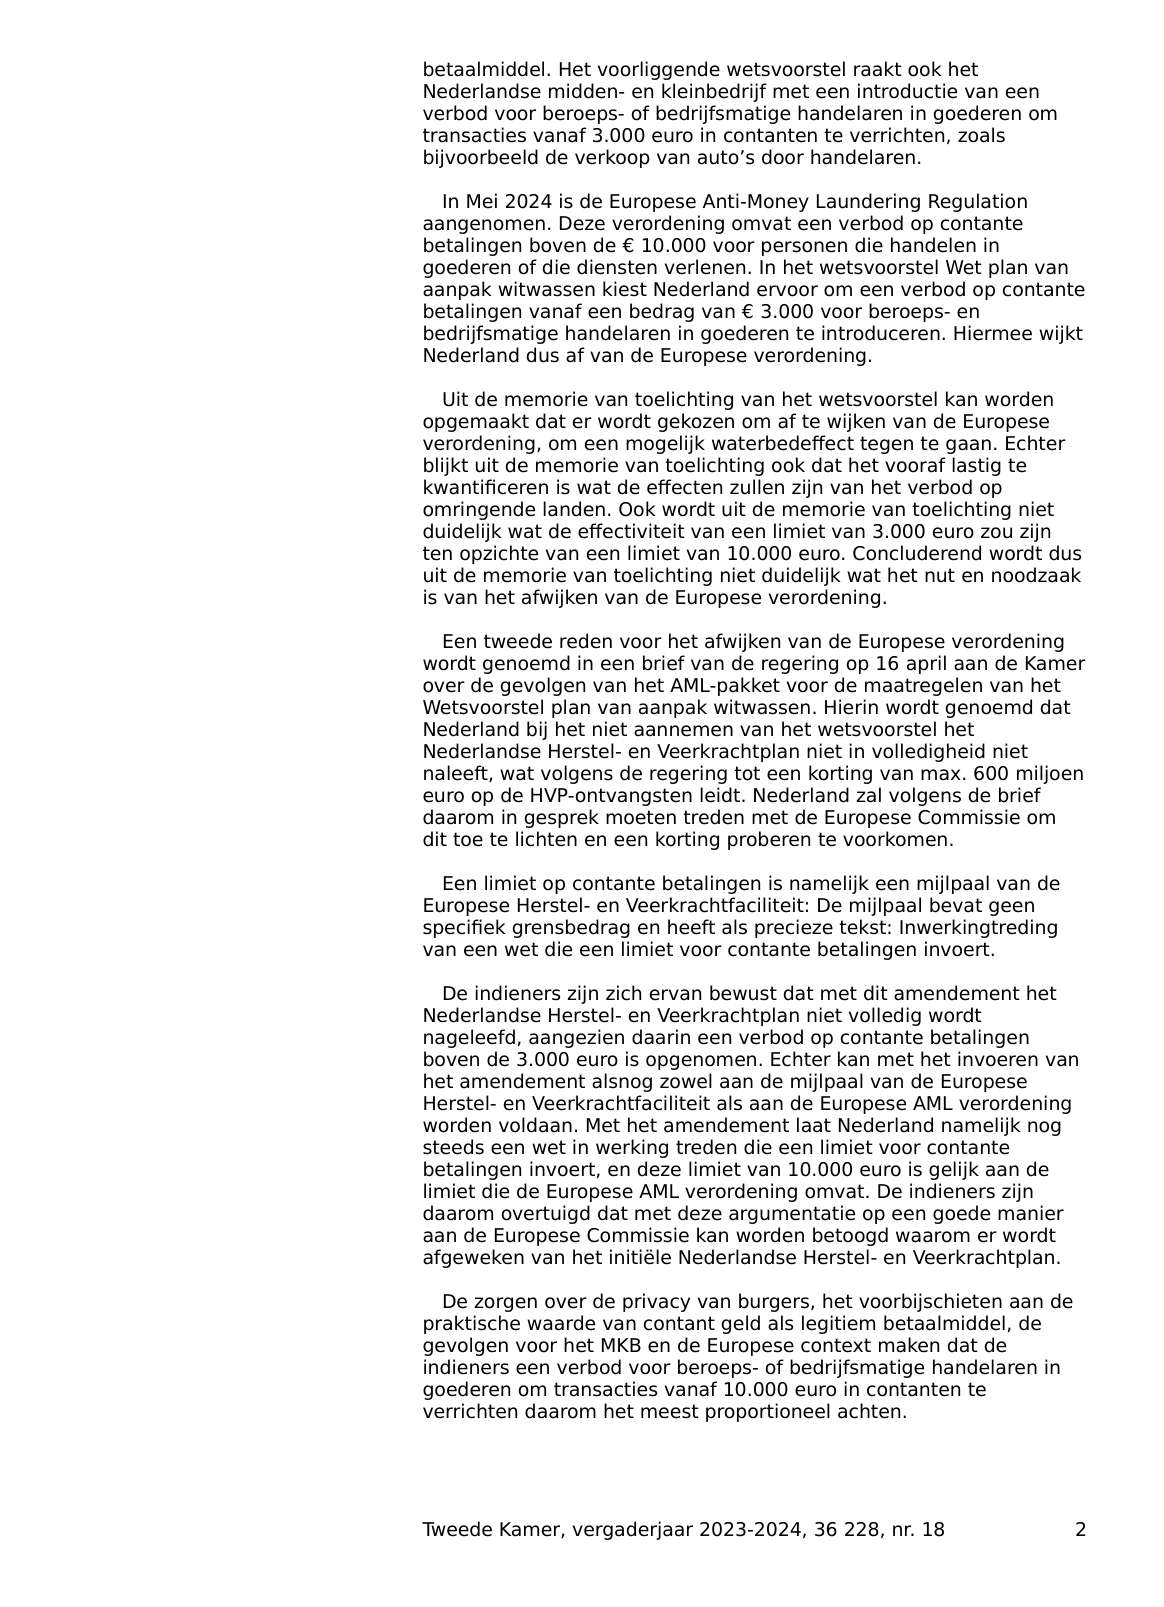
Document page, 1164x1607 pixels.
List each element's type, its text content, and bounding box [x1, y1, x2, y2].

text betaalmiddel. Het voorliggende wetsvoorstel raakt ook het Nederlandse midden- en kleinbedrijf met een introductie van een verbod voor beroeps- of bedrijfsmatige handelaren in goederen om transacties vanaf 3.000 euro in contanten te verrichten, zoals bijvoorbeeld de verkoop van auto’s door handelaren. [422, 59, 1087, 169]
text Uit de memorie van toelichting van het wetsvoorstel kan worden opgemaakt dat er wordt gekozen om af te wijken van de Europese verordening, om een mogelijk waterbedeffect tegen te gaan. Echter blijkt uit de memorie van toelichting ook dat het vooraf lastig te kwantificeren is wat de effecten zullen zijn van het verbod op omringende landen. Ook wordt uit de memorie van toelichting niet duidelijk wat de effectiviteit van een limiet van 3.000 euro zou zijn ten opzichte van een limiet van 10.000 euro. Concluderend wordt dus uit de memorie van toelichting niet duidelijk wat het nut en noodzaak is van het afwijken van de Europese verordening. [422, 389, 1087, 609]
text De zorgen over de privacy van burgers, het voorbijschieten aan de praktische waarde van contant geld als legitiem betaalmiddel, de gevolgen voor het MKB en de Europese context maken dat de indieners een verbod voor beroeps- of bedrijfsmatige handelaren in goederen om transacties vanaf 10.000 euro in contanten te verrichten daarom het meest proportioneel achten. [422, 1291, 1087, 1423]
text In Mei 2024 is de Europese Anti-Money Laundering Regulation aangenomen. Deze verordening omvat een verbod op contante betalingen boven de € 10.000 voor personen die handelen in goederen of die diensten verlenen. In het wetsvoorstel Wet plan van aanpak witwassen kiest Nederland ervoor om een verbod op contante betalingen vanaf een bedrag van € 3.000 voor beroeps- en bedrijfsmatige handelaren in goederen te introduceren. Hiermee wijkt Nederland dus af van de Europese verordening. [422, 191, 1087, 367]
text Een limiet op contante betalingen is namelijk een mijlpaal van de Europese Herstel- en Veerkrachtfaciliteit: De mijlpaal bevat geen specifiek grensbedrag en heeft als precieze tekst: Inwerkingtreding van een wet die een limiet voor contante betalingen invoert. [422, 873, 1087, 961]
text De indieners zijn zich ervan bewust dat met dit amendement het Nederlandse Herstel- en Veerkrachtplan niet volledig wordt nageleefd, aangezien daarin een verbod op contante betalingen boven de 3.000 euro is opgenomen. Echter kan met het invoeren van het amendement alsnog zowel aan de mijlpaal van de Europese Herstel- en Veerkrachtfaciliteit als aan de Europese AML verordening worden voldaan. Met het amendement laat Nederland namelijk nog steeds een wet in werking treden die een limiet voor contante betalingen invoert, en deze limiet van 10.000 euro is gelijk aan de limiet die de Europese AML verordening omvat. De indieners zijn daarom overtuigd dat met deze argumentatie op een goede manier aan de Europese Commissie kan worden betoogd waarom er wordt afgeweken van het initiële Nederlandse Herstel- en Veerkrachtplan. [422, 983, 1087, 1269]
text Een tweede reden voor het afwijken van de Europese verordening wordt genoemd in een brief van de regering op 16 april aan de Kamer over de gevolgen van het AML-pakket voor de maatregelen van het Wetsvoorstel plan van aanpak witwassen. Hierin wordt genoemd dat Nederland bij het niet aannemen van het wetsvoorstel het Nederlandse Herstel- en Veerkrachtplan niet in volledigheid niet naleeft, wat volgens de regering tot een korting van max. 600 miljoen euro op de HVP-ontvangsten leidt. Nederland zal volgens de brief daarom in gesprek moeten treden met de Europese Commissie om dit toe te lichten en een korting proberen te voorkomen. [422, 631, 1087, 851]
